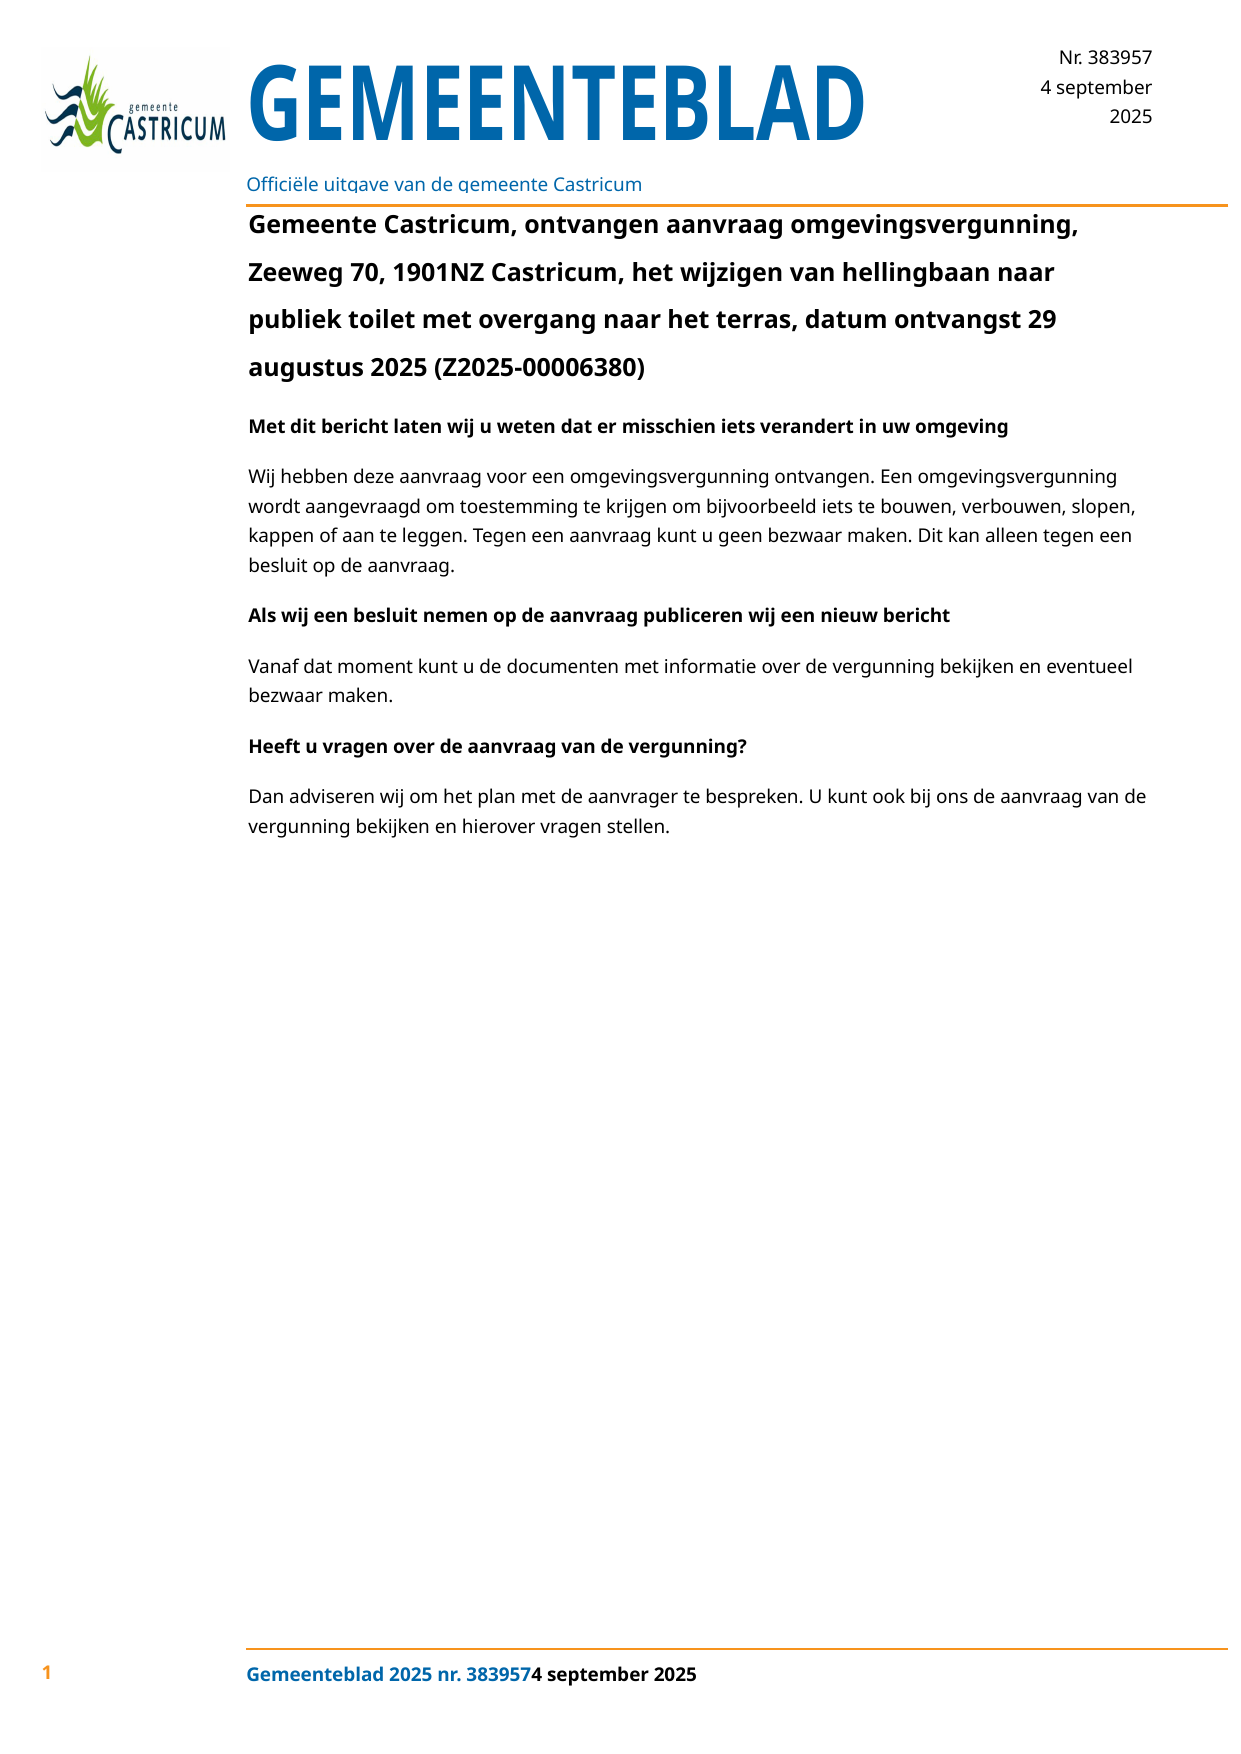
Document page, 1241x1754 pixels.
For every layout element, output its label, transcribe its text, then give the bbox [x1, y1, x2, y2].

text Met dit bericht laten wij u weten dat er misschien iets verandert in uw omgeving [248, 413, 1152, 439]
text Als wij een besluit nemen op de aanvraag publiceren wij een nieuw bericht [248, 603, 1152, 628]
text Wij hebben deze aanvraag voor een omgevingsvergunning ontvangen. Een omgevingsvergunning wordt aangevraagd om toestemming te krijgen om bijvoorbeeld iets te bouwen, verbouwen, slopen, kappen of aan te leggen. Tegen een aanvraag kunt u geen bezwaar maken. Dit kan alleen tegen een besluit op de aanvraag. [248, 463, 1152, 578]
text Heeft u vragen over de aanvraag van de vergunning? [248, 733, 1152, 759]
text Dan adviseren wij om het plan met de aanvrager te bespreken. U kunt ook bij ons de aanvraag van de vergunning bekijken en hierover vragen stellen. [248, 783, 1152, 839]
text Gemeente Castricum, ontvangen aanvraag omgevingsvergunning, Zeeweg 70, 1901NZ Castricum, het wijzigen van hellingbaan naar publiek toilet met overgang naar het terras, datum ontvangst 29 augustus 2025 (Z2025-00006380) [248, 207, 1152, 384]
text Vanaf dat moment kunt u de documenten met informatie over de vergunning bekijken en eventueel bezwaar maken. [248, 653, 1152, 708]
picture [41, 47, 231, 172]
